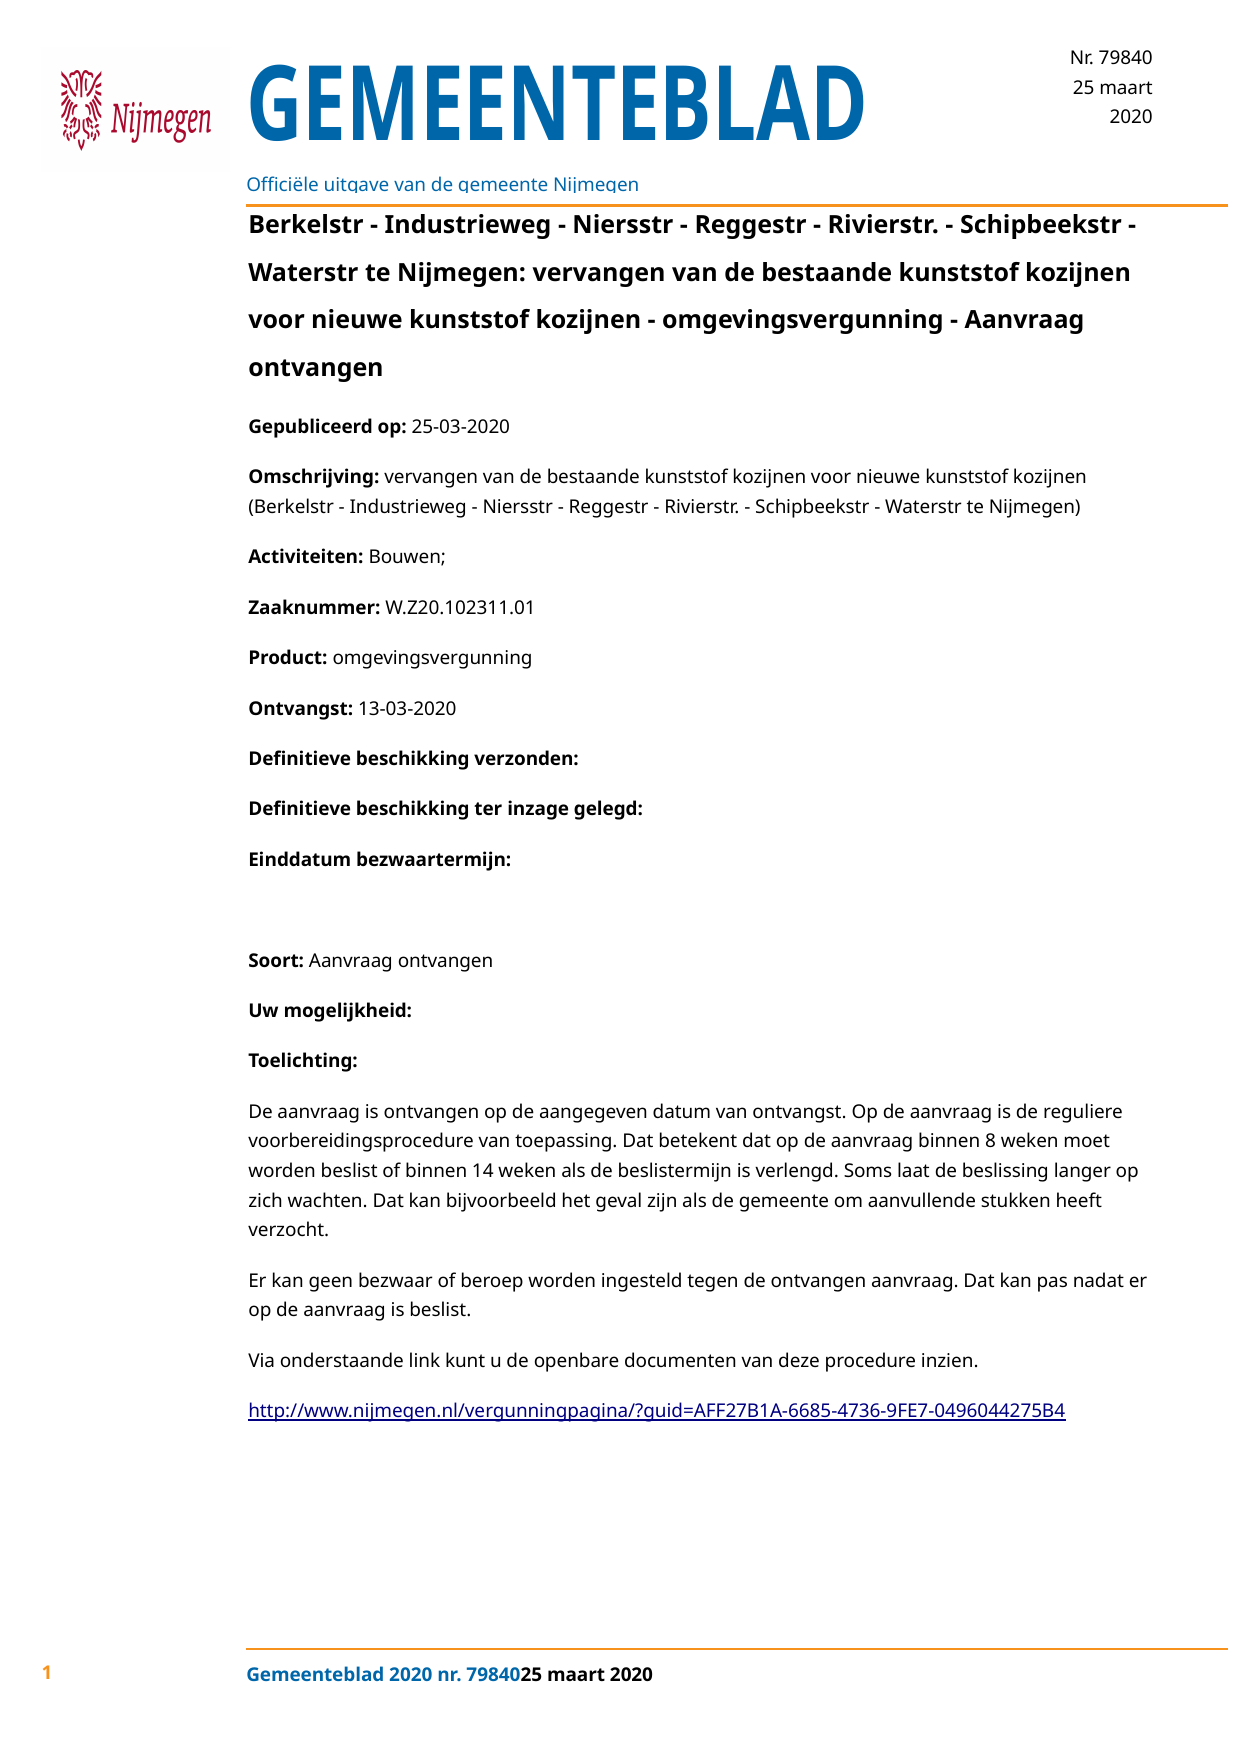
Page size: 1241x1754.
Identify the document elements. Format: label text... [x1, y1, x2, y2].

text Ontvangst: 13-03-2020 [248, 695, 1152, 721]
text Berkelstr - Industrieweg - Niersstr - Reggestr - Rivierstr. - Schipbeekstr - Waterstr te Nijmegen: vervangen van de bestaande kunststof kozijnen voor nieuwe kunststof kozijnen - omgevingsvergunning - Aanvraag ontvangen [248, 207, 1152, 384]
text Definitieve beschikking verzonden: [248, 745, 1152, 771]
text http://www.nijmegen.nl/vergunningpagina/?guid=AFF27B1A-6685-4736-9FE7-0496044275B4 [248, 1397, 1152, 1423]
text Definitieve beschikking ter inzage gelegd: [248, 796, 1152, 821]
text Omschrijving: vervangen van de bestaande kunststof kozijnen voor nieuwe kunststof kozijnen (Berkelstr - Industrieweg - Niersstr - Reggestr - Rivierstr. - Schipbeekstr - Waterstr te Nijmegen) [248, 463, 1152, 519]
text Activiteiten: Bouwen; [248, 543, 1152, 569]
text Gepubliceerd op: 25-03-2020 [248, 413, 1152, 439]
text Zaaknummer: W.Z20.102311.01 [248, 594, 1152, 620]
text Soort: Aanvraag ontvangen [248, 947, 1152, 973]
text Via onderstaande link kunt u de openbare documenten van deze procedure inzien. [248, 1347, 1152, 1373]
picture [41, 47, 231, 172]
text De aanvraag is ontvangen op de aangegeven datum van ontvangst. Op de aanvraag is de reguliere voorbereidingsprocedure van toepassing. Dat betekent dat op de aanvraag binnen 8 weken moet worden beslist of binnen 14 weken als de beslistermijn is verlengd. Soms laat de beslissing langer op zich wachten. Dat kan bijvoorbeeld het geval zijn als de gemeente om aanvullende stukken heeft verzocht. [248, 1098, 1152, 1242]
text Einddatum bezwaartermijn: [248, 846, 1152, 872]
text Er kan geen bezwaar of beroep worden ingesteld tegen de ontvangen aanvraag. Dat kan pas nadat er op de aanvraag is beslist. [248, 1267, 1152, 1322]
text Product: omgevingsvergunning [248, 644, 1152, 670]
text Toelichting: [248, 1048, 1152, 1073]
text Uw mogelijkheid: [248, 997, 1152, 1023]
